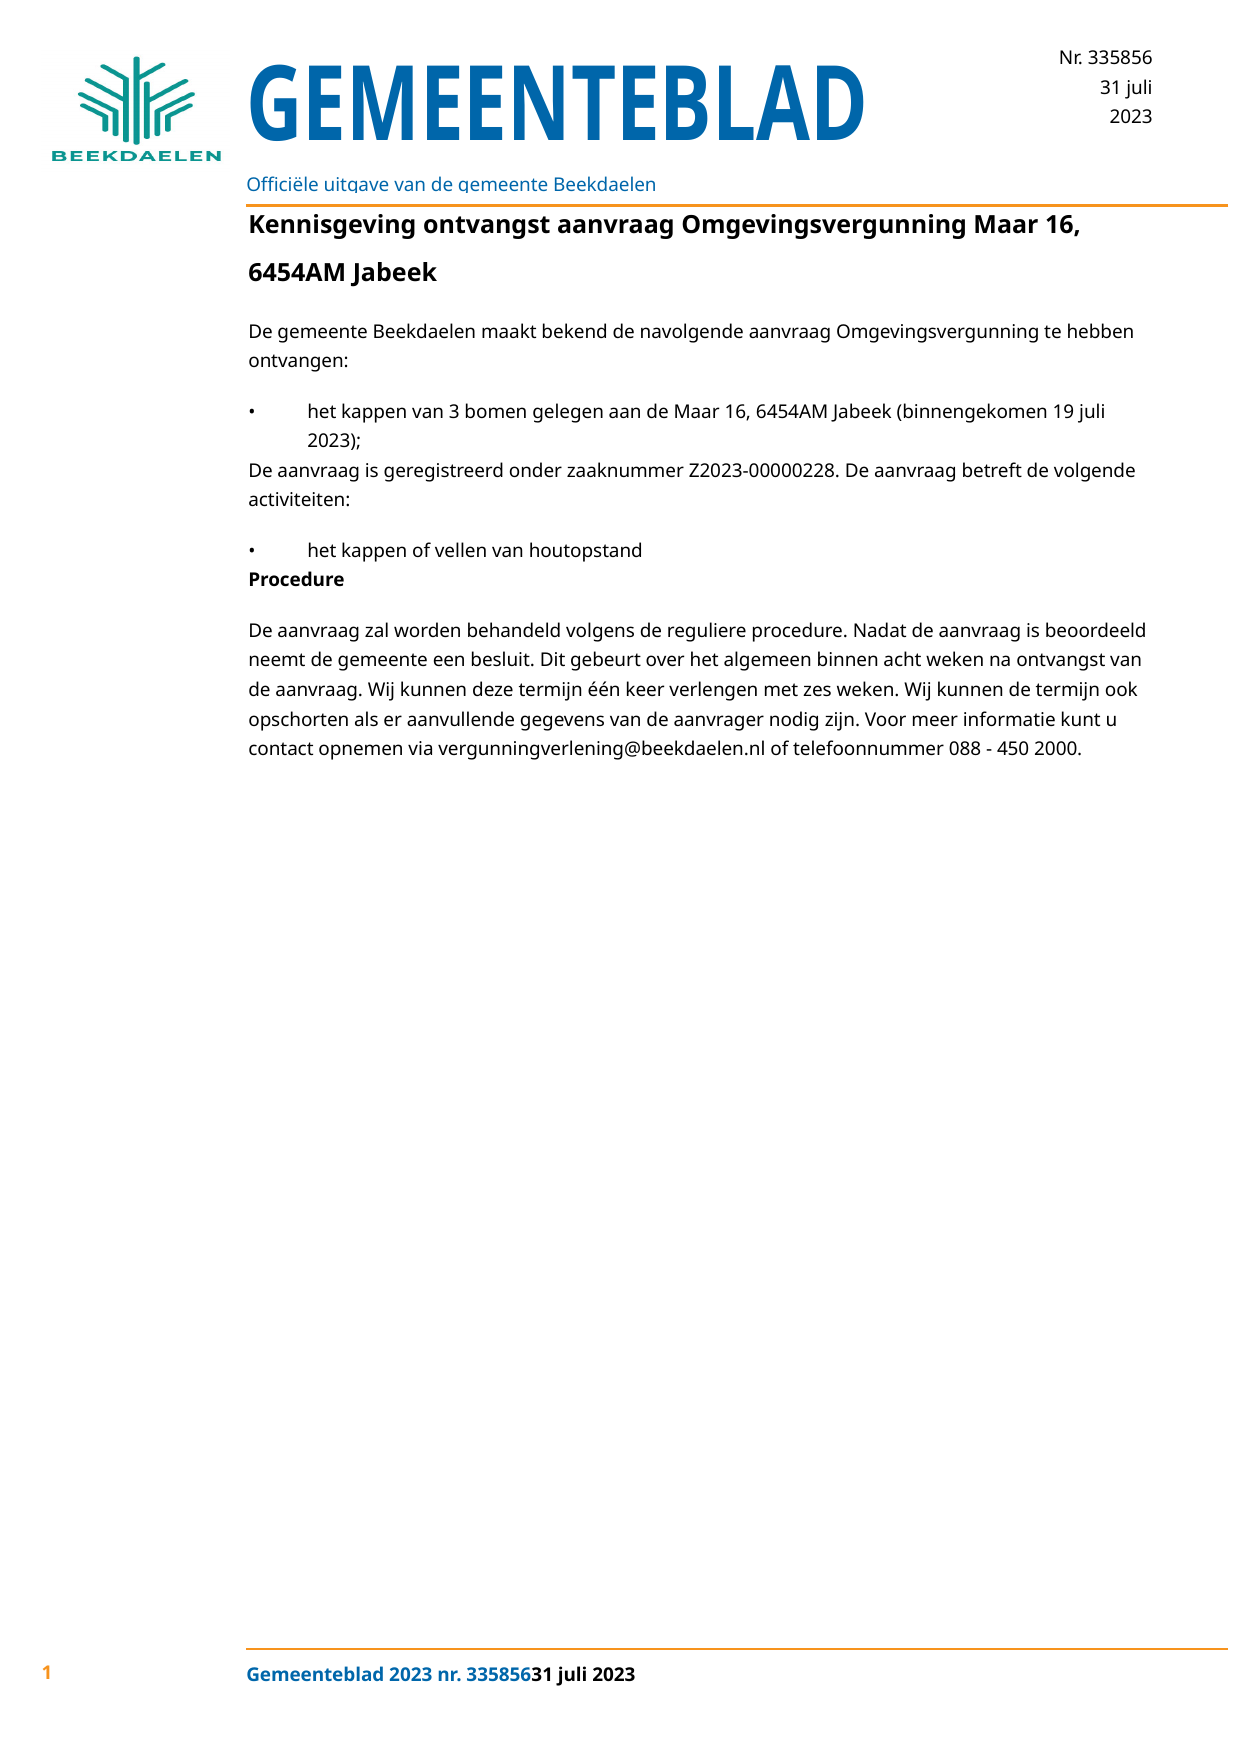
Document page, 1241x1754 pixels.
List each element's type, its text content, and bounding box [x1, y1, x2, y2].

text De aanvraag is geregistreerd onder zaaknummer Z2023-00000228. De aanvraag betreft de volgende activiteiten: [248, 457, 1152, 512]
text Procedure [248, 567, 1152, 592]
text De gemeente Beekdaelen maakt bekend de navolgende aanvraag Omgevingsvergunning te hebben ontvangen: [248, 318, 1152, 373]
picture [41, 47, 231, 172]
text Kennisgeving ontvangst aanvraag Omgevingsvergunning Maar 16, 6454AM Jabeek [248, 207, 1152, 288]
list het kappen van 3 bomen gelegen aan de Maar 16, 6454AM Jabeek (binnengekomen 19 juli 2023); [248, 398, 1152, 453]
text De aanvraag zal worden behandeld volgens de reguliere procedure. Nadat de aanvraag is beoordeeld neemt de gemeente een besluit. Dit gebeurt over het algemeen binnen acht weken na ontvangst van de aanvraag. Wij kunnen deze termijn één keer verlengen met zes weken. Wij kunnen de termijn ook opschorten als er aanvullende gegevens van de aanvrager nodig zijn. Voor meer informatie kunt u contact opnemen via vergunningverlening@beekdaelen.nl of telefoonnummer 088 - 450 2000. [248, 617, 1152, 761]
list het kappen of vellen van houtopstand [248, 537, 1152, 563]
